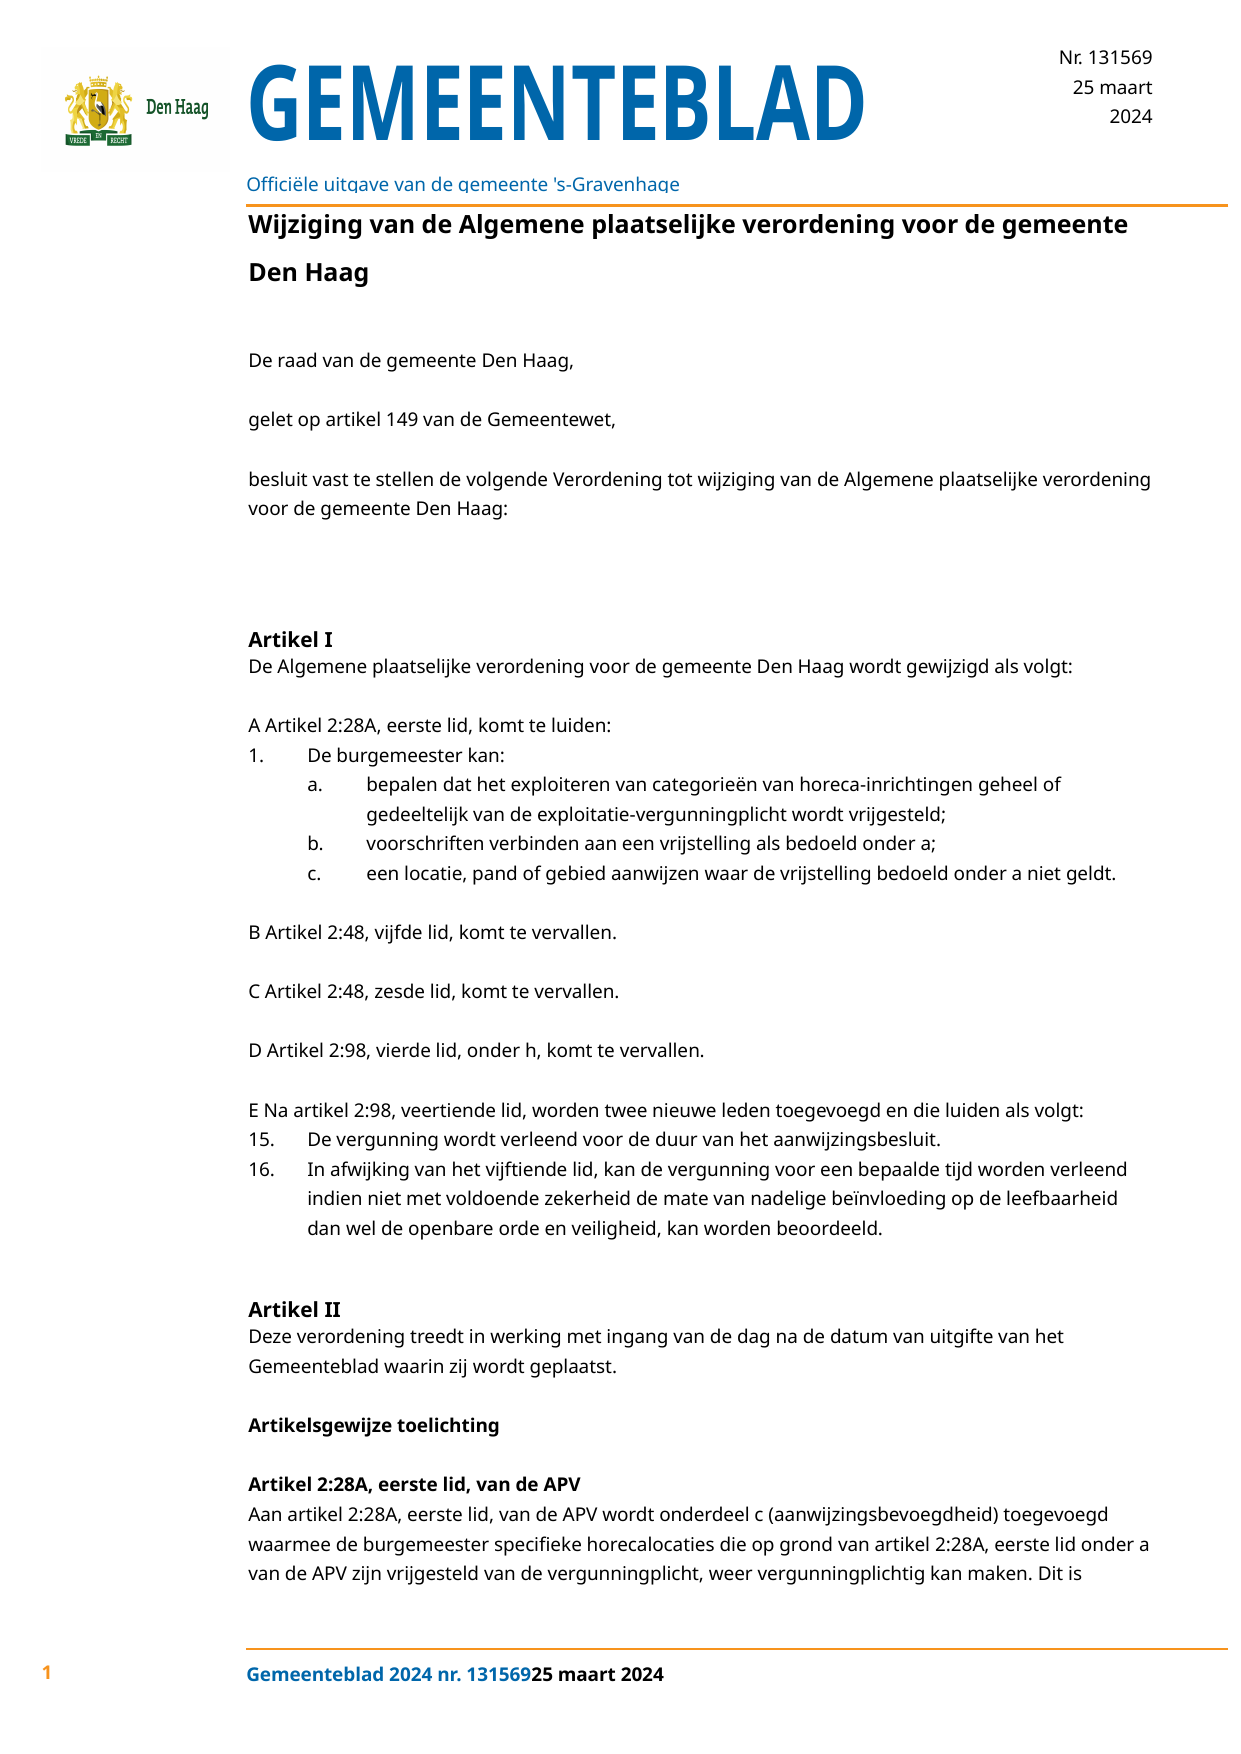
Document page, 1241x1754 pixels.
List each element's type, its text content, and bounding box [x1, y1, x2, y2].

text A Artikel 2:28A, eerste lid, komt te luiden: [248, 712, 1152, 738]
list voorschriften verbinden aan een vrijstelling als bedoeld onder a; [307, 831, 1152, 856]
text Artikelsgewijze toelichting [248, 1412, 1152, 1438]
text gelet op artikel 149 van de Gemeentewet, [248, 407, 1152, 432]
picture [41, 47, 231, 172]
text De raad van de gemeente Den Haag, [248, 347, 1152, 373]
text besluit vast te stellen de volgende Verordening tot wijziging van de Algemene plaatselijke verordening voor de gemeente Den Haag: [248, 466, 1152, 521]
list een locatie, pand of gebied aanwijzen waar de vrijstelling bedoeld onder a niet geldt. [307, 860, 1152, 886]
list bepalen dat het exploiteren van categorieën van horeca-inrichtingen geheel of gedeeltelijk van de exploitatie-vergunningplicht wordt vrijgesteld; [307, 771, 1152, 827]
text Artikel II [248, 1295, 1152, 1324]
text E Na artikel 2:98, veertiende lid, worden twee nieuwe leden toegevoegd en die luiden als volgt: [248, 1097, 1152, 1123]
text D Artikel 2:98, vierde lid, onder h, komt te vervallen. [248, 1038, 1152, 1063]
list De vergunning wordt verleend voor de duur van het aanwijzingsbesluit. [248, 1126, 1152, 1152]
text Wijziging van de Algemene plaatselijke verordening voor de gemeente Den Haag [248, 207, 1152, 288]
text Artikel 2:28A, eerste lid, van de APV [248, 1472, 1152, 1497]
text Artikel I [248, 625, 1152, 653]
text Deze verordening treedt in werking met ingang van de dag na de datum van uitgifte van het Gemeenteblad waarin zij wordt geplaatst. [248, 1324, 1152, 1379]
text B Artikel 2:48, vijfde lid, komt te vervallen. [248, 919, 1152, 945]
list In afwijking van het vijftiende lid, kan de vergunning voor een bepaalde tijd worden verleend indien niet met voldoende zekerheid de mate van nadelige beïnvloeding op de leefbaarheid dan wel de openbare orde en veiligheid, kan worden beoordeeld. [248, 1156, 1152, 1241]
text Aan artikel 2:28A, eerste lid, van de APV wordt onderdeel c (aanwijzingsbevoegdheid) toegevoegd waarmee de burgemeester specifieke horecalocaties die op grond van artikel 2:28A, eerste lid onder a van de APV zijn vrijgesteld van de vergunningplicht, weer vergunningplichtig kan maken. Dit is [248, 1501, 1152, 1586]
text De Algemene plaatselijke verordening voor de gemeente Den Haag wordt gewijzigd als volgt: [248, 653, 1152, 679]
text C Artikel 2:48, zesde lid, komt te vervallen. [248, 978, 1152, 1004]
list De burgemeester kan: [248, 742, 1152, 768]
